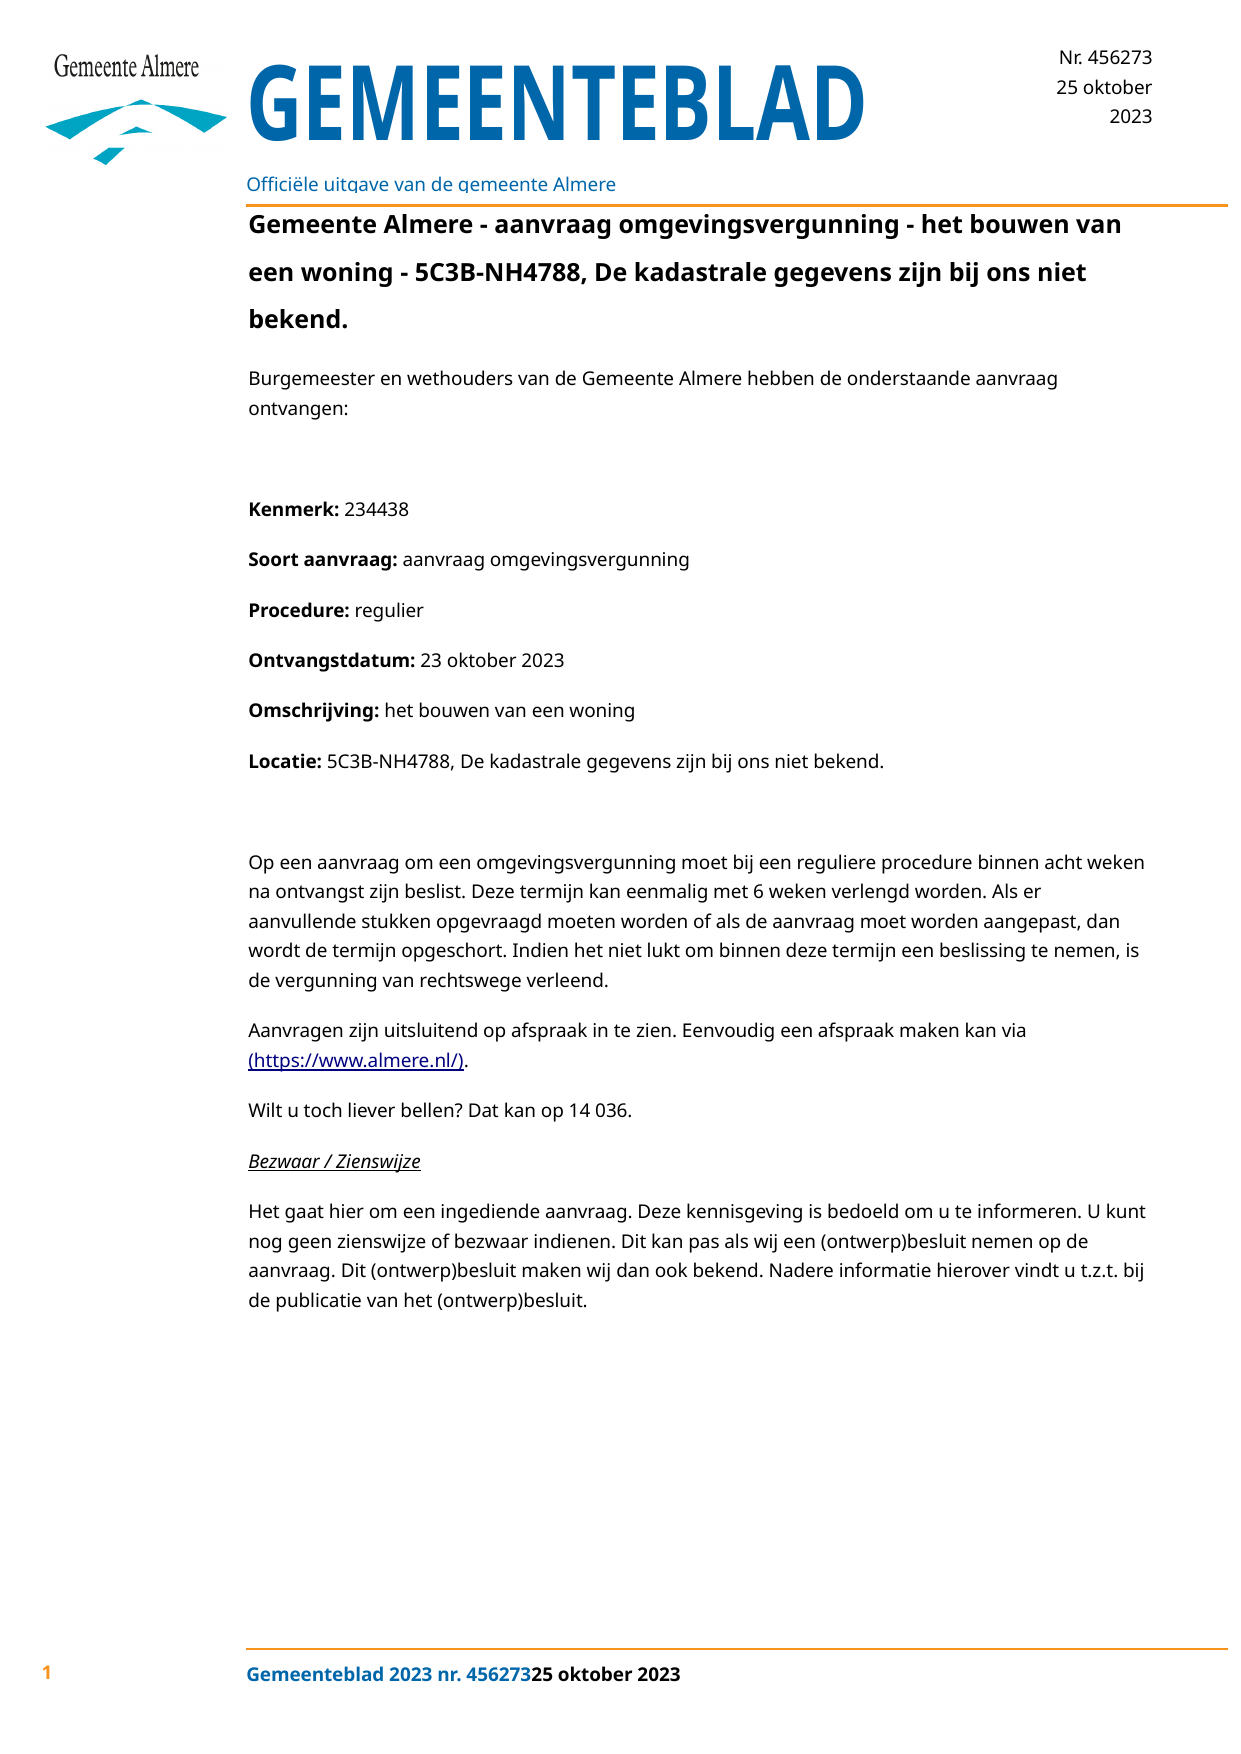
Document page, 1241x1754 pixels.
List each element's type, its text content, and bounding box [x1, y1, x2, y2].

text Procedure: regulier [248, 597, 1152, 622]
text Locatie: 5C3B-NH4788, De kadastrale gegevens zijn bij ons niet bekend. [248, 748, 1152, 774]
text Gemeente Almere - aanvraag omgevingsvergunning - het bouwen van een woning - 5C3B-NH4788, De kadastrale gegevens zijn bij ons niet bekend. [248, 207, 1152, 336]
picture [41, 47, 231, 172]
text Het gaat hier om een ingediende aanvraag. Deze kennisgeving is bedoeld om u te informeren. U kunt nog geen zienswijze of bezwaar indienen. Dit kan pas als wij een (ontwerp)besluit nemen op de aanvraag. Dit (ontwerp)besluit maken wij dan ook bekend. Nadere informatie hierover vindt u t.z.t. bij de publicatie van het (ontwerp)besluit. [248, 1198, 1152, 1313]
text Omschrijving: het bouwen van een woning [248, 698, 1152, 723]
text Aanvragen zijn uitsluitend op afspraak in te zien. Eenvoudig een afspraak maken kan via (https://www.almere.nl/). [248, 1018, 1152, 1073]
text Bezwaar / Zienswijze [248, 1148, 1152, 1174]
text Ontvangstdatum: 23 oktober 2023 [248, 647, 1152, 673]
text Burgemeester en wethouders van de Gemeente Almere hebben de onderstaande aanvraag ontvangen: [248, 366, 1152, 421]
text Kenmerk: 234438 [248, 496, 1152, 522]
text Wilt u toch liever bellen? Dat kan op 14 036. [248, 1098, 1152, 1123]
text Soort aanvraag: aanvraag omgevingsvergunning [248, 546, 1152, 572]
text Op een aanvraag om een omgevingsvergunning moet bij een reguliere procedure binnen acht weken na ontvangst zijn beslist. Deze termijn kan eenmalig met 6 weken verlengd worden. Als er aanvullende stukken opgevraagd moeten worden of als de aanvraag moet worden aangepast, dan wordt de termijn opgeschort. Indien het niet lukt om binnen deze termijn een beslissing te nemen, is de vergunning van rechtswege verleend. [248, 849, 1152, 993]
